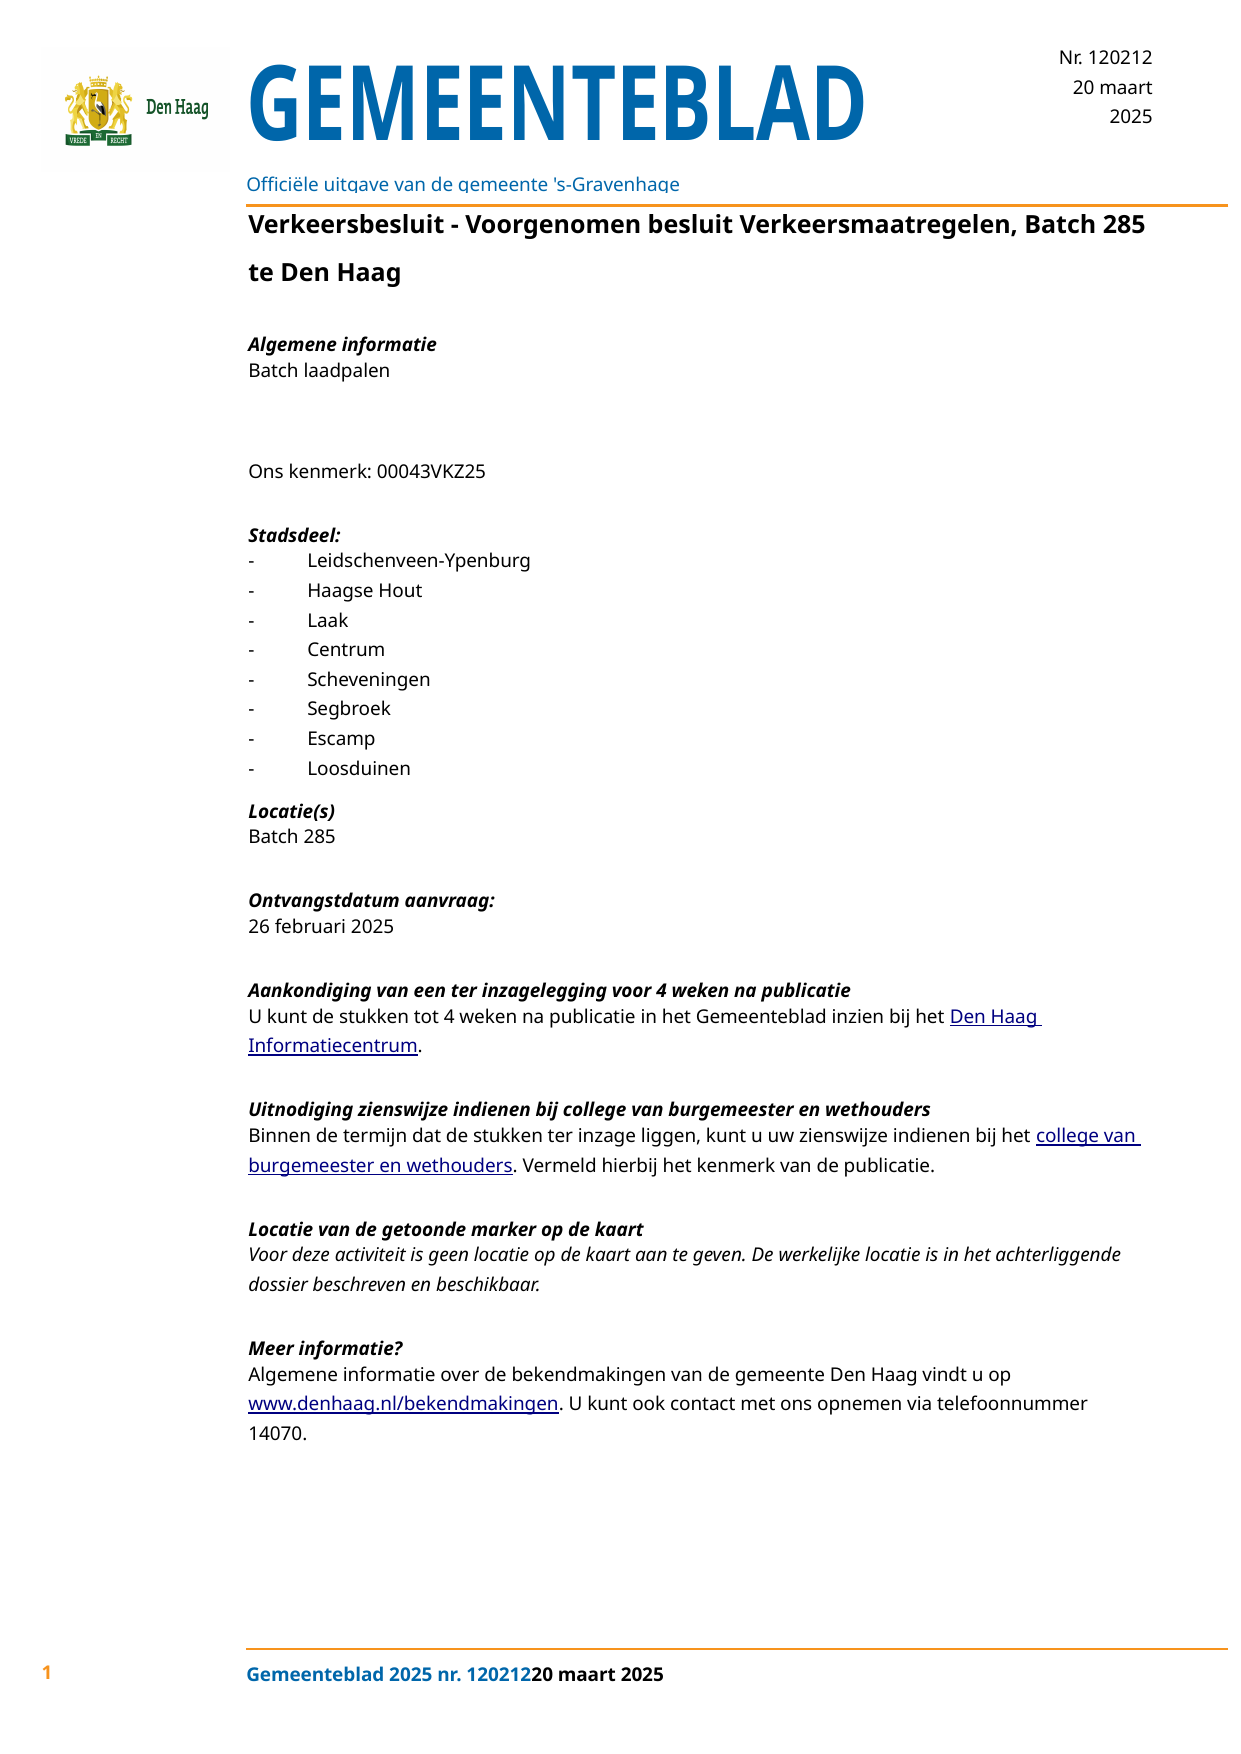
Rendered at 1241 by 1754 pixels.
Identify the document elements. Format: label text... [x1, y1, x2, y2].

list Haagse Hout [248, 577, 1152, 603]
list Segbroek [248, 696, 1152, 721]
text Verkeersbesluit - Voorgenomen besluit Verkeersmaatregelen, Batch 285 te Den Haag [248, 207, 1152, 288]
text Binnen de termijn dat de stukken ter inzage liggen, kunt u uw zienswijze indienen bij het college van burgemeester en wethouders. Vermeld hierbij het kenmerk van de publicatie. [248, 1122, 1152, 1178]
text 26 februari 2025 [248, 913, 1152, 939]
text Voor deze activiteit is geen locatie op de kaart aan te geven. De werkelijke locatie is in het achterliggende dossier beschreven en beschikbaar. [248, 1242, 1152, 1297]
text Batch laadpalen [248, 357, 1152, 383]
text Algemene informatie [248, 331, 1152, 357]
text Locatie(s) [248, 798, 1152, 824]
text Algemene informatie over de bekendmakingen van de gemeente Den Haag vindt u op www.denhaag.nl/bekendmakingen. U kunt ook contact met ons opnemen via telefoonnummer 14070. [248, 1361, 1152, 1446]
text Locatie van de getoonde marker op de kaart [248, 1216, 1152, 1242]
text Uitnodiging zienswijze indienen bij college van burgemeester en wethouders [248, 1097, 1152, 1122]
list Centrum [248, 636, 1152, 662]
list Loosduinen [248, 755, 1152, 781]
list Leidschenveen-Ypenburg [248, 548, 1152, 573]
text Batch 285 [248, 824, 1152, 849]
text U kunt de stukken tot 4 weken na publicatie in het Gemeenteblad inzien bij het Den Haag Informatiecentrum. [248, 1003, 1152, 1058]
text Aankondiging van een ter inzagelegging voor 4 weken na publicatie [248, 977, 1152, 1003]
list Scheveningen [248, 666, 1152, 692]
text Meer informatie? [248, 1335, 1152, 1361]
picture [41, 47, 231, 172]
list Laak [248, 607, 1152, 633]
text Ons kenmerk: 00043VKZ25 [248, 458, 1152, 484]
text Ontvangstdatum aanvraag: [248, 888, 1152, 913]
text Stadsdeel: [248, 522, 1152, 548]
list Escamp [248, 725, 1152, 751]
